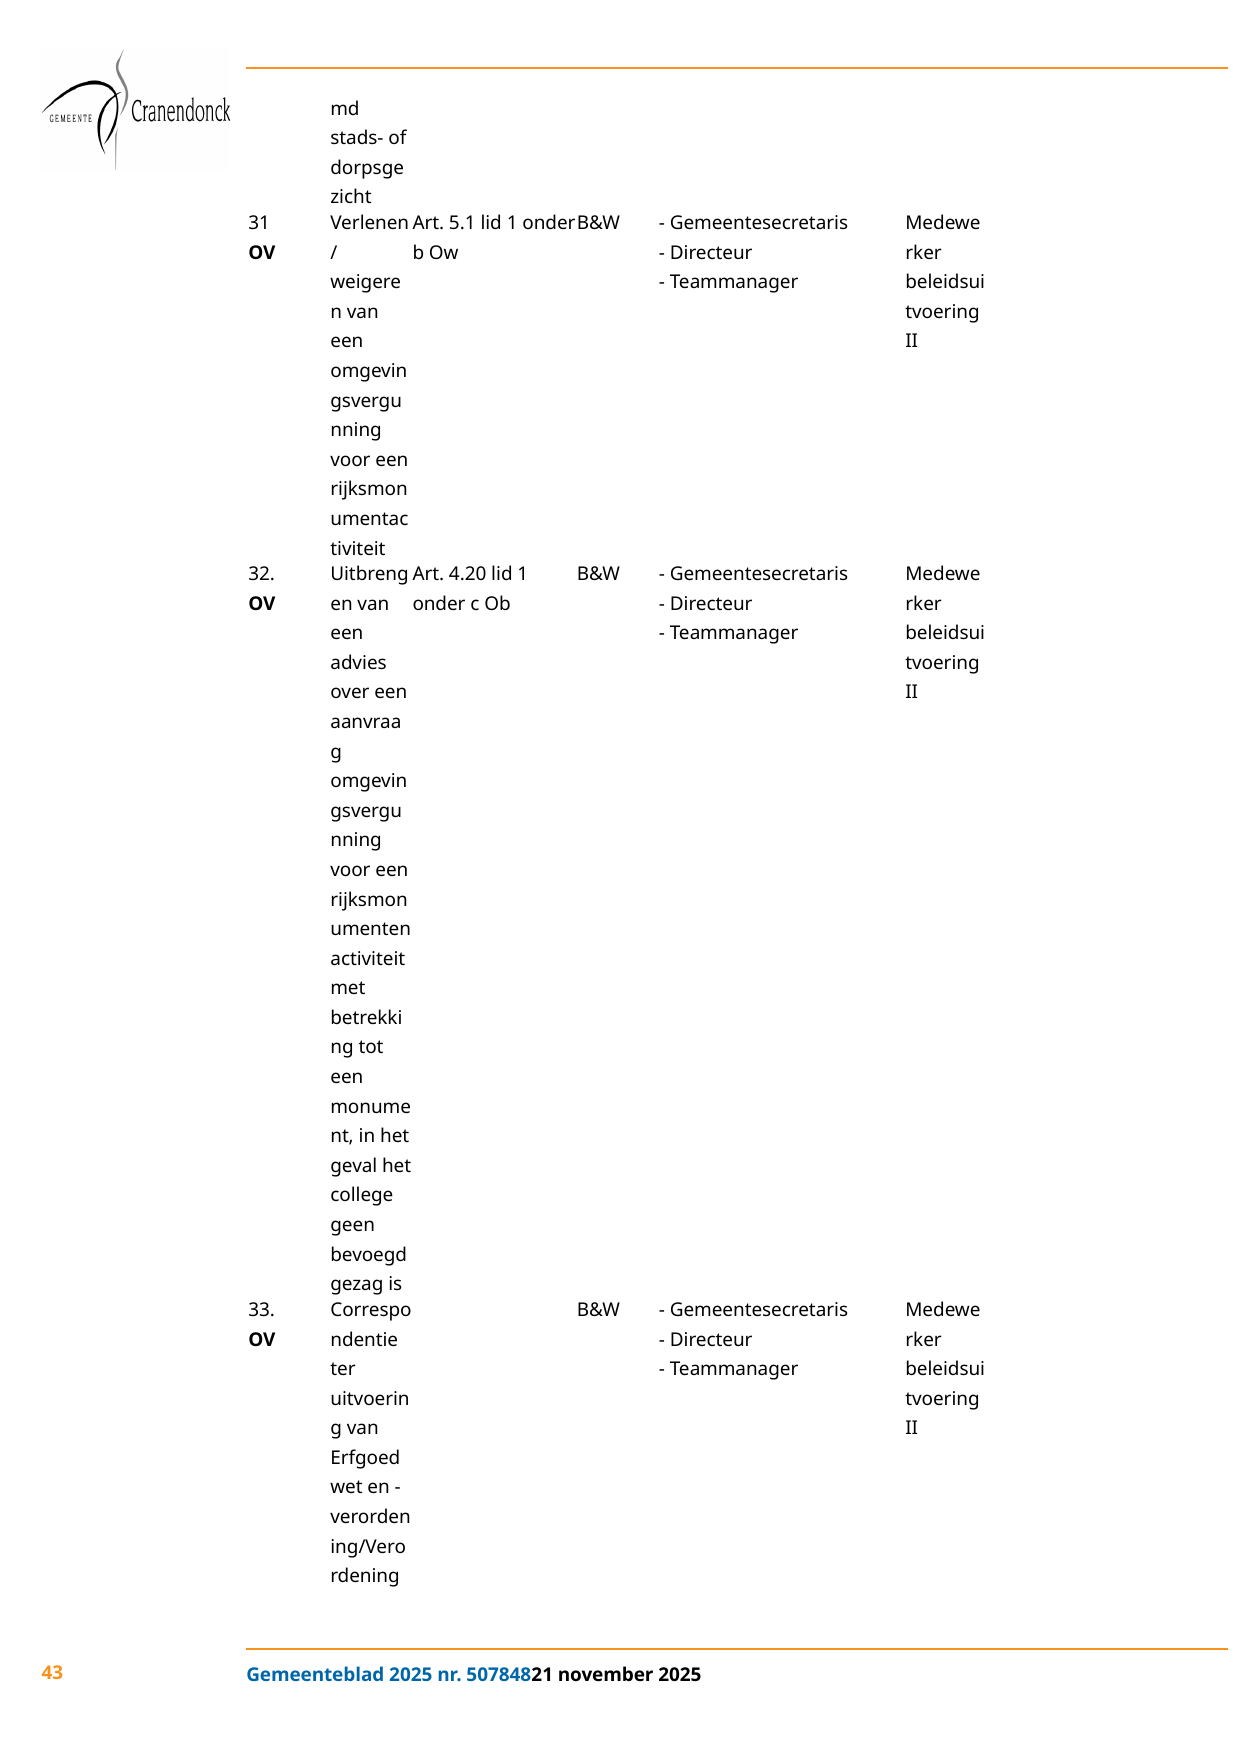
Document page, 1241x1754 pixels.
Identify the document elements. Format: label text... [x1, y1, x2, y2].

table_cell [248, 95, 330, 209]
table_cell Medewerker beleidsuitvoering II [905, 560, 987, 1296]
table_cell B&W [577, 209, 659, 560]
table_cell 31 OV [248, 209, 330, 560]
table_cell B&W [577, 1296, 659, 1588]
table_cell [412, 1296, 577, 1588]
table_cell [577, 95, 659, 209]
table_cell Art. 5.1 lid 1 onder b Ow [412, 209, 577, 560]
table_cell md stads- of dorpsgezicht [330, 95, 412, 209]
table_cell - Gemeentesecretaris - Directeur - Teammanager [659, 560, 905, 1296]
table_cell B&W [577, 560, 659, 1296]
table_cell [987, 209, 1152, 560]
table_cell - Gemeentesecretaris - Directeur - Teammanager [659, 1296, 905, 1588]
table_cell Art. 4.20 lid 1 onder c Ob [412, 560, 577, 1296]
table_cell 32. OV [248, 560, 330, 1296]
table_cell Verlenen/weigeren van een omgevingsvergunning voor een rijksmonumentactiviteit [330, 209, 412, 560]
picture [41, 47, 231, 172]
table_cell [905, 95, 987, 209]
table_cell Medewerker beleidsuitvoering II [905, 209, 987, 560]
table_cell Correspondentie ter uitvoering van Erfgoedwet en -verordening/Verordening [330, 1296, 412, 1588]
table_cell [659, 95, 905, 209]
table_cell [987, 1296, 1152, 1588]
table_cell 33. OV [248, 1296, 330, 1588]
table_cell Medewerker beleidsuitvoering II [905, 1296, 987, 1588]
table_cell [412, 95, 577, 209]
table_cell Uitbrengen van een advies over een aanvraag omgevingsvergunning voor een rijksmonumentenactiviteit met betrekking tot een monument, in het geval het college geen bevoegd gezag is [330, 560, 412, 1296]
table_cell [987, 95, 1152, 209]
table_cell [987, 560, 1152, 1296]
table_cell - Gemeentesecretaris - Directeur - Teammanager [659, 209, 905, 560]
